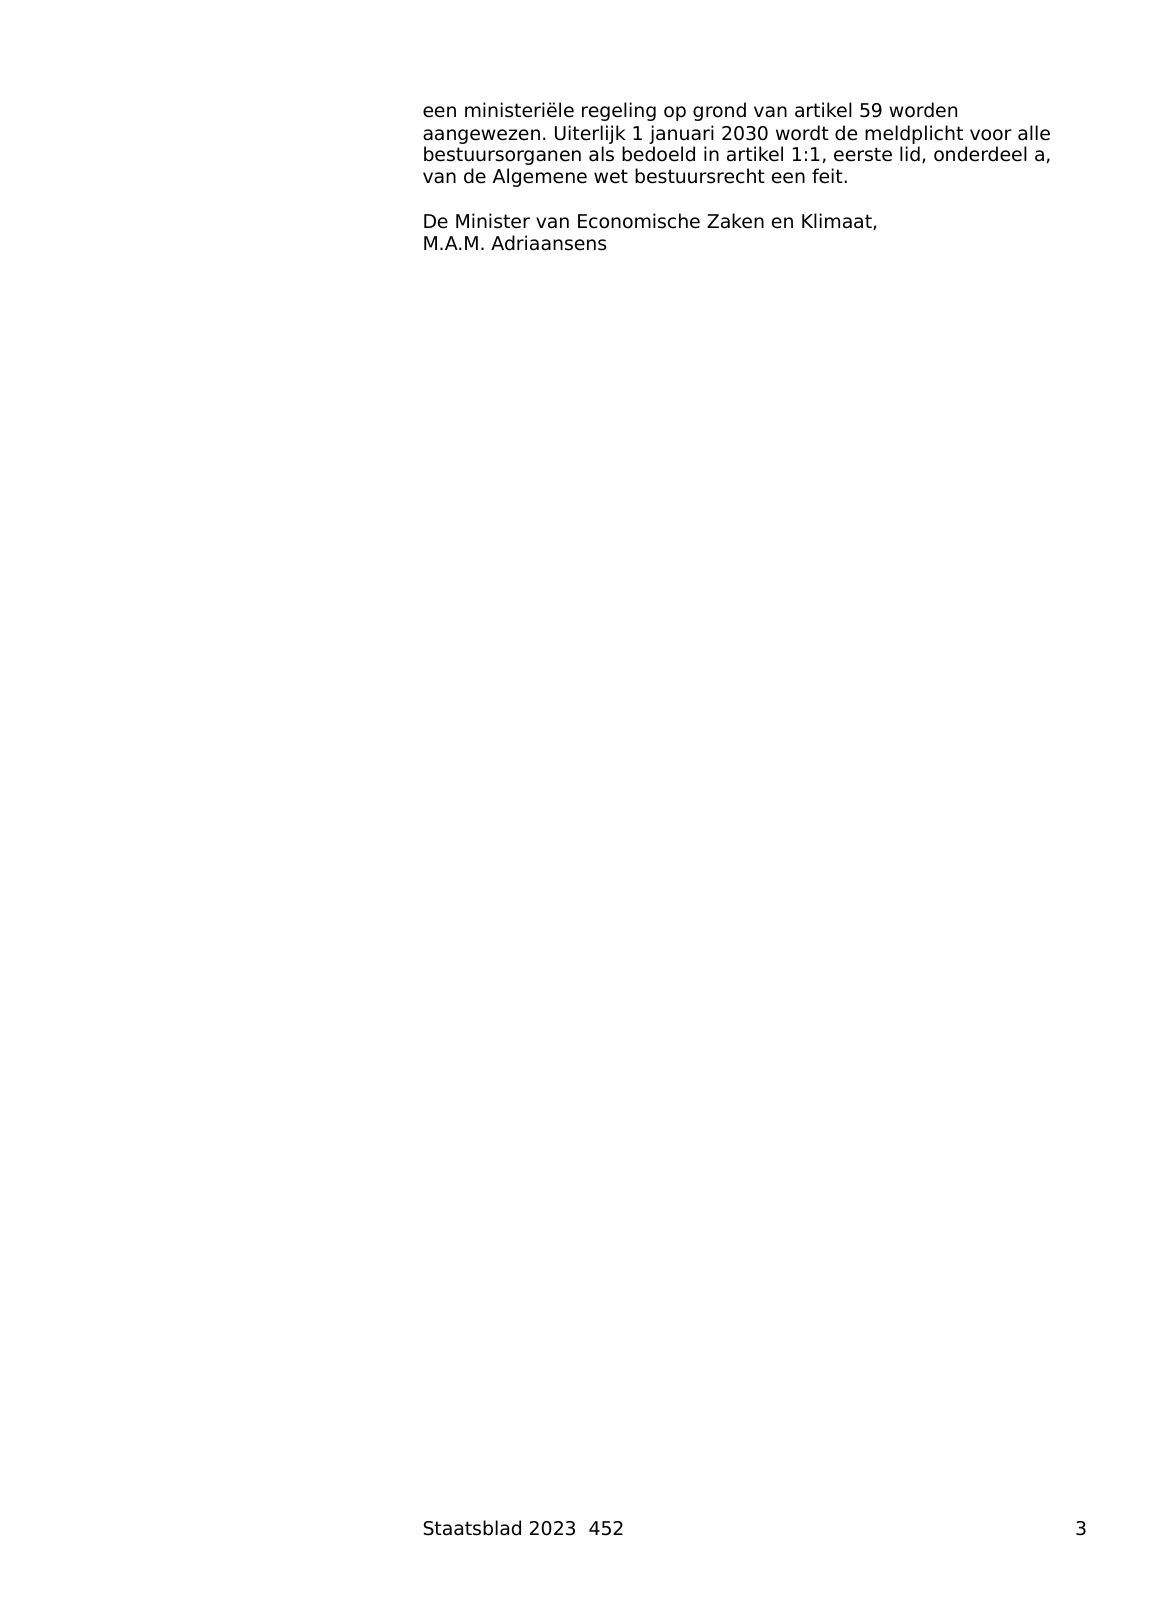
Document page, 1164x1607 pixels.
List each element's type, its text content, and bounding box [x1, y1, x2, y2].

text een ministeriële regeling op grond van artikel 59 worden aangewezen. Uiterlijk 1 januari 2030 wordt de meldplicht voor alle bestuursorganen als bedoeld in artikel 1:1, eerste lid, onderdeel a, van de Algemene wet bestuursrecht een feit. [422, 100, 1087, 188]
text De Minister van Economische Zaken en Klimaat, M.A.M. Adriaansens [422, 211, 1087, 254]
